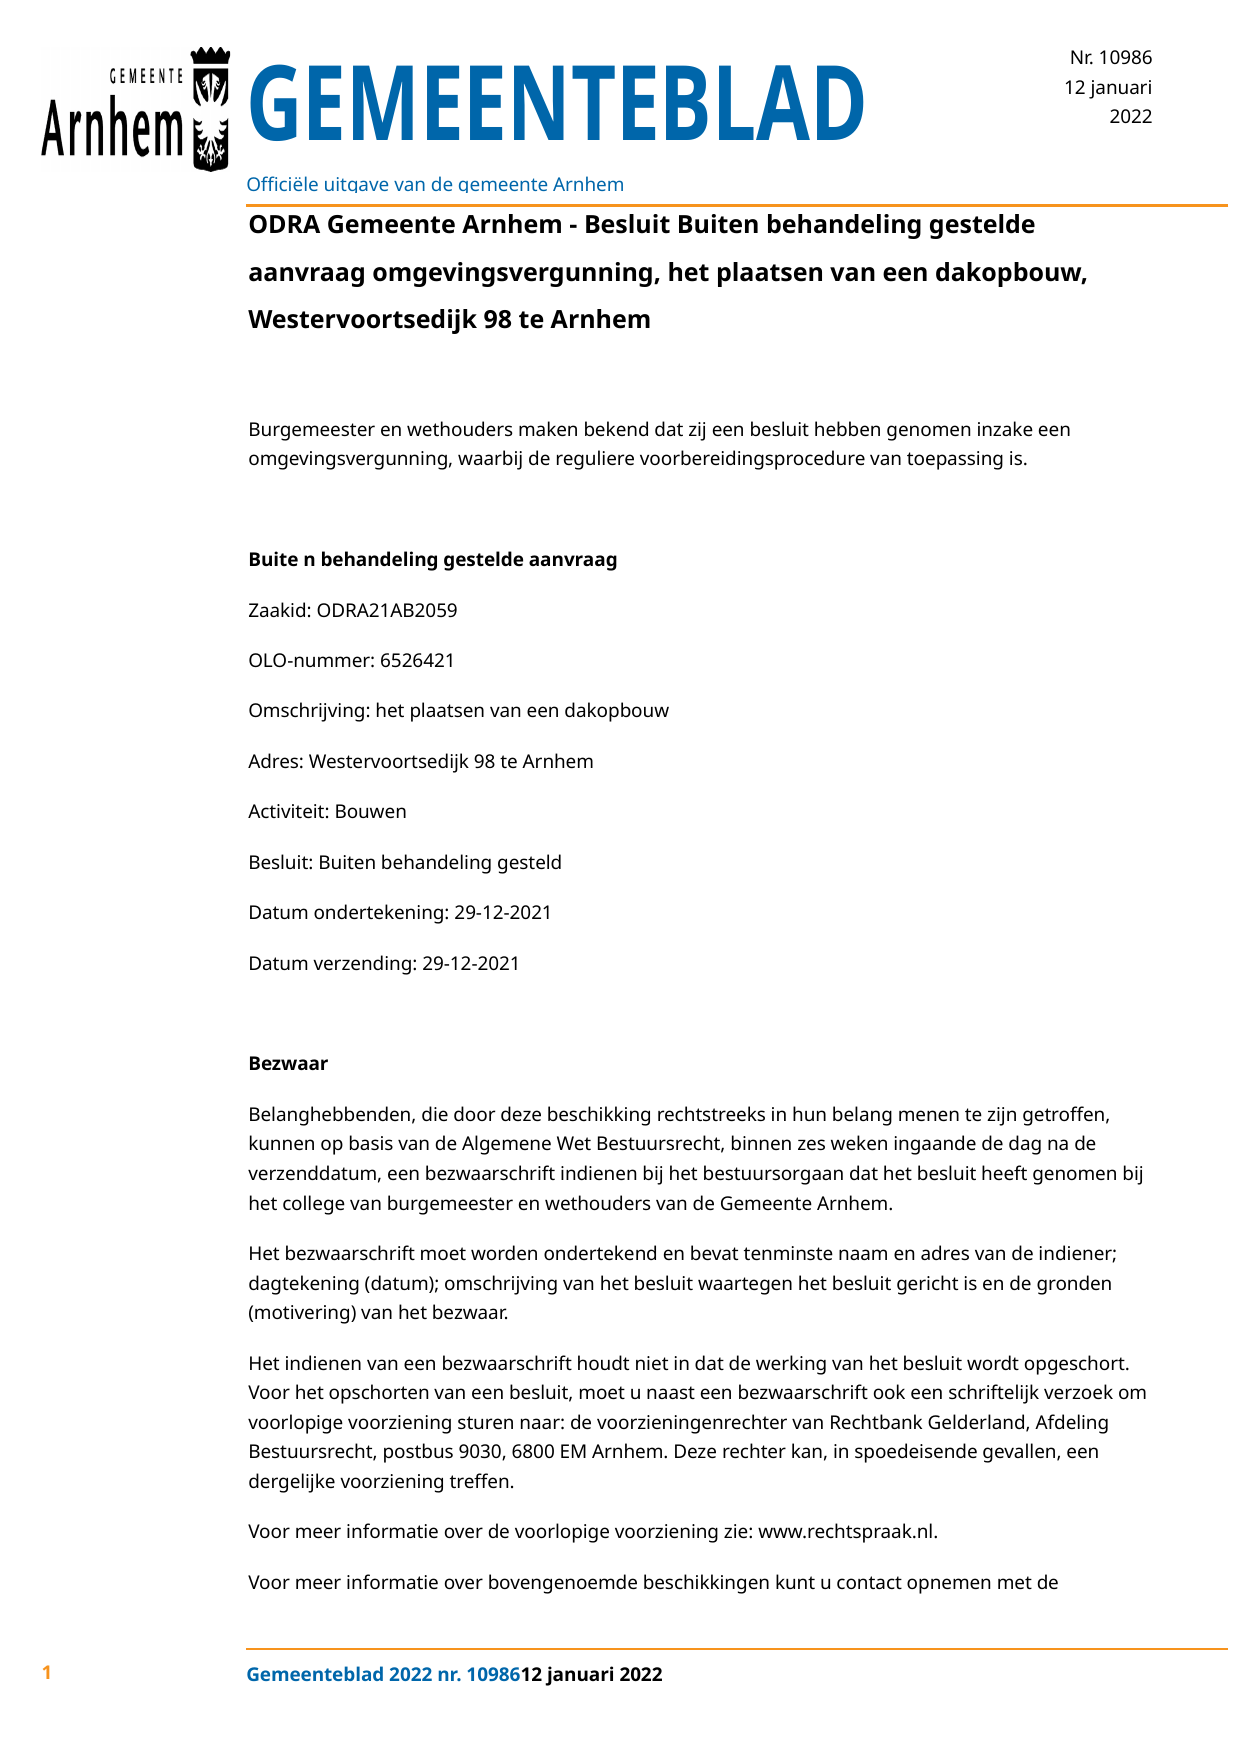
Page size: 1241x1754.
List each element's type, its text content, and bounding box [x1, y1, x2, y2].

text Burgemeester en wethouders maken bekend dat zij een besluit hebben genomen inzake een omgevingsvergunning, waarbij de reguliere voorbereidingsprocedure van toepassing is. [248, 416, 1152, 471]
text Besluit: Buiten behandeling gesteld [248, 849, 1152, 874]
text Belanghebbenden, die door deze beschikking rechtstreeks in hun belang menen te zijn getroffen, kunnen op basis van de Algemene Wet Bestuursrecht, binnen zes weken ingaande de dag na de verzenddatum, een bezwaarschrift indienen bij het bestuursorgaan dat het besluit heeft genomen bij het college van burgemeester en wethouders van de Gemeente Arnhem. [248, 1101, 1152, 1215]
text Voor meer informatie over de voorlopige voorziening zie: www.rechtspraak.nl. [248, 1518, 1152, 1544]
text Bezwaar [248, 1051, 1152, 1076]
text ODRA Gemeente Arnhem - Besluit Buiten behandeling gestelde aanvraag omgevingsvergunning, het plaatsen van een dakopbouw, Westervoortsedijk 98 te Arnhem [248, 207, 1152, 336]
text OLO-nummer: 6526421 [248, 647, 1152, 673]
text Voor meer informatie over bovengenoemde beschikkingen kunt u contact opnemen met de [248, 1569, 1152, 1594]
text Activiteit: Bouwen [248, 798, 1152, 824]
text Het indienen van een bezwaarschrift houdt niet in dat de werking van het besluit wordt opgeschort. Voor het opschorten van een besluit, moet u naast een bezwaarschrift ook een schriftelijk verzoek om voorlopige voorziening sturen naar: de voorzieningenrechter van Rechtbank Gelderland, Afdeling Bestuursrecht, postbus 9030, 6800 EM Arnhem. Deze rechter kan, in spoedeisende gevallen, een dergelijke voorziening treffen. [248, 1350, 1152, 1494]
picture [41, 47, 231, 172]
text Buite n behandeling gestelde aanvraag [248, 546, 1152, 572]
text Datum verzending: 29-12-2021 [248, 950, 1152, 975]
text Zaakid: ODRA21AB2059 [248, 597, 1152, 622]
text Het bezwaarschrift moet worden ondertekend en bevat tenminste naam en adres van de indiener; dagtekening (datum); omschrijving van het besluit waartegen het besluit gericht is en de gronden (motivering) van het bezwaar. [248, 1240, 1152, 1325]
text Adres: Westervoortsedijk 98 te Arnhem [248, 748, 1152, 774]
text Datum ondertekening: 29-12-2021 [248, 899, 1152, 925]
text Omschrijving: het plaatsen van een dakopbouw [248, 698, 1152, 723]
